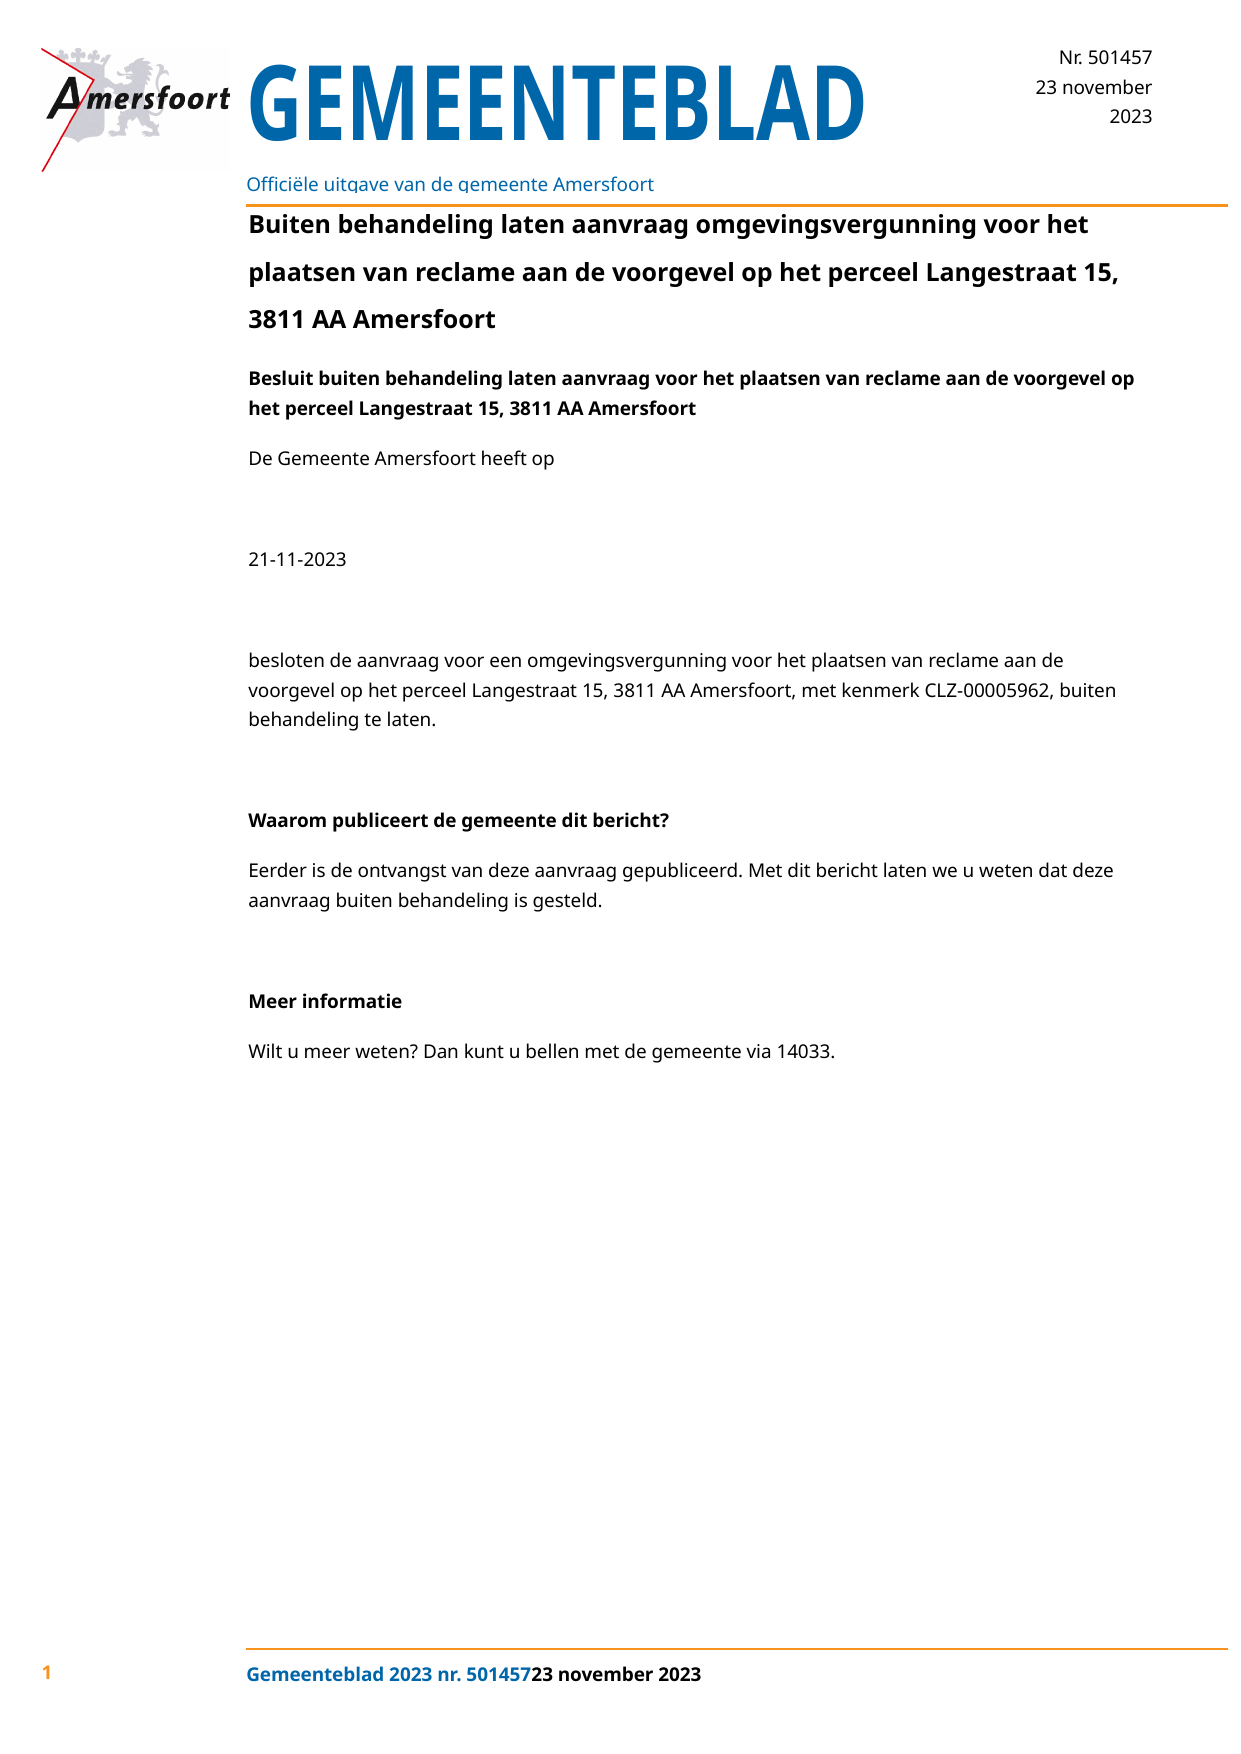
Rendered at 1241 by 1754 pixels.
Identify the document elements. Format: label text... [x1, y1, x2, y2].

picture [41, 47, 231, 172]
text 21-11-2023 [248, 546, 1152, 572]
text Wilt u meer weten? Dan kunt u bellen met de gemeente via 14033. [248, 1038, 1152, 1064]
text Waarom publiceert de gemeente dit bericht? [248, 807, 1152, 833]
text Eerder is de ontvangst van deze aanvraag gepubliceerd. Met dit bericht laten we u weten dat deze aanvraag buiten behandeling is gesteld. [248, 858, 1152, 913]
text De Gemeente Amersfoort heeft op [248, 446, 1152, 471]
text Besluit buiten behandeling laten aanvraag voor het plaatsen van reclame aan de voorgevel op het perceel Langestraat 15, 3811 AA Amersfoort [248, 366, 1152, 421]
text besloten de aanvraag voor een omgevingsvergunning voor het plaatsen van reclame aan de voorgevel op het perceel Langestraat 15, 3811 AA Amersfoort, met kenmerk CLZ-00005962, buiten behandeling te laten. [248, 647, 1152, 732]
text Buiten behandeling laten aanvraag omgevingsvergunning voor het plaatsen van reclame aan de voorgevel op het perceel Langestraat 15, 3811 AA Amersfoort [248, 207, 1152, 336]
text Meer informatie [248, 988, 1152, 1014]
